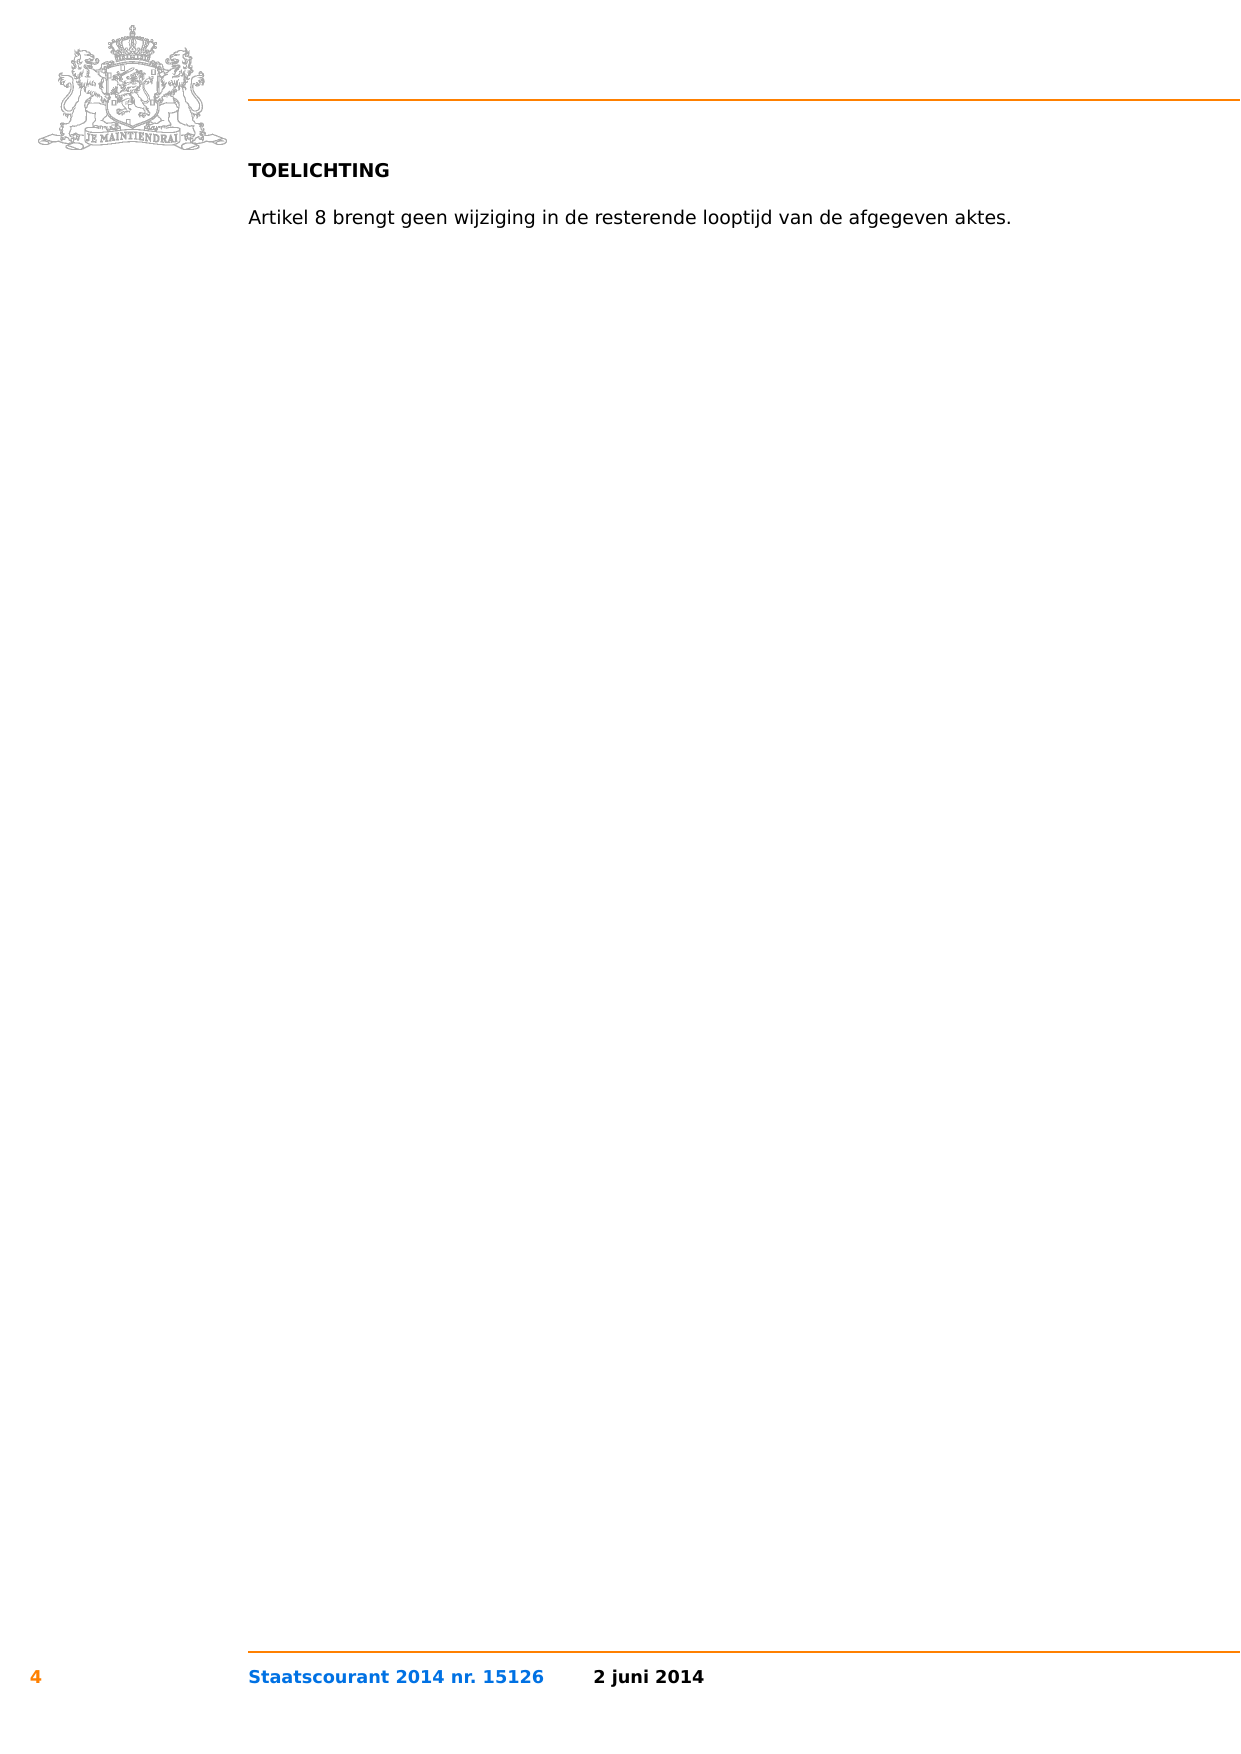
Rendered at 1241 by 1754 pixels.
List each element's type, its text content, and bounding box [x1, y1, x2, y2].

subtitle TOELICHTING [248, 160, 1163, 182]
text Artikel 8 brengt geen wijziging in de resterende looptijd van de afgegeven aktes. [248, 207, 1163, 229]
picture [38, 25, 227, 150]
